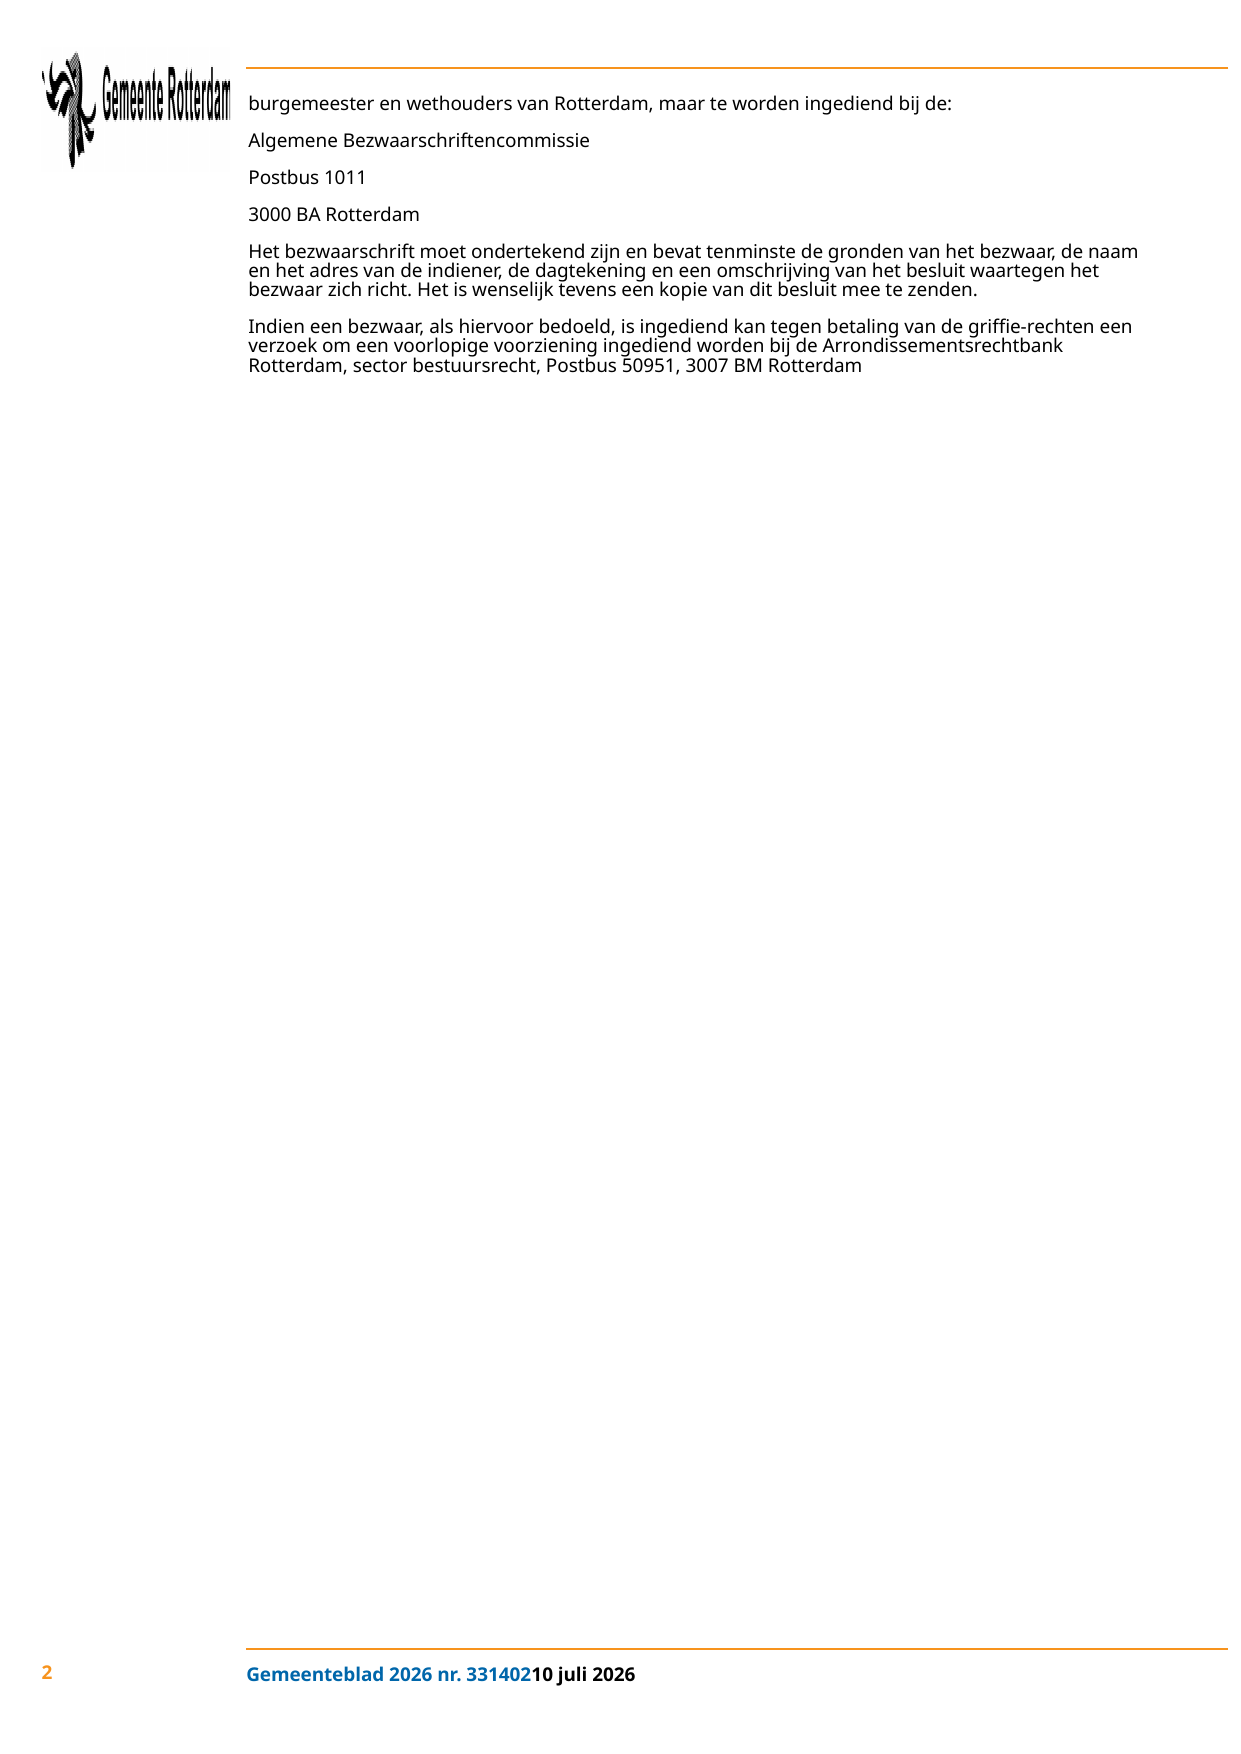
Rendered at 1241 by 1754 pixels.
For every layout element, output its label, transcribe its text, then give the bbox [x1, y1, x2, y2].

text burgemeester en wethouders van Rotterdam, maar te worden ingediend bij de: [248, 95, 1152, 114]
text Postbus 1011 [248, 169, 1152, 188]
text Algemene Bezwaarschriftencommissie [248, 132, 1152, 151]
picture [41, 47, 231, 172]
text Indien een bezwaar, als hiervoor bedoeld, is ingediend kan tegen betaling van de griffie-rechten een verzoek om een voorlopige voorziening ingediend worden bij de Arrondissementsrechtbank Rotterdam, sector bestuursrecht, Postbus 50951, 3007 BM Rotterdam [248, 318, 1152, 376]
text Het bezwaarschrift moet ondertekend zijn en bevat tenminste de gronden van het bezwaar, de naam en het adres van de indiener, de dagtekening en een omschrijving van het besluit waartegen het bezwaar zich richt. Het is wenselijk tevens een kopie van dit besluit mee te zenden. [248, 243, 1152, 301]
text 3000 BA Rotterdam [248, 206, 1152, 225]
